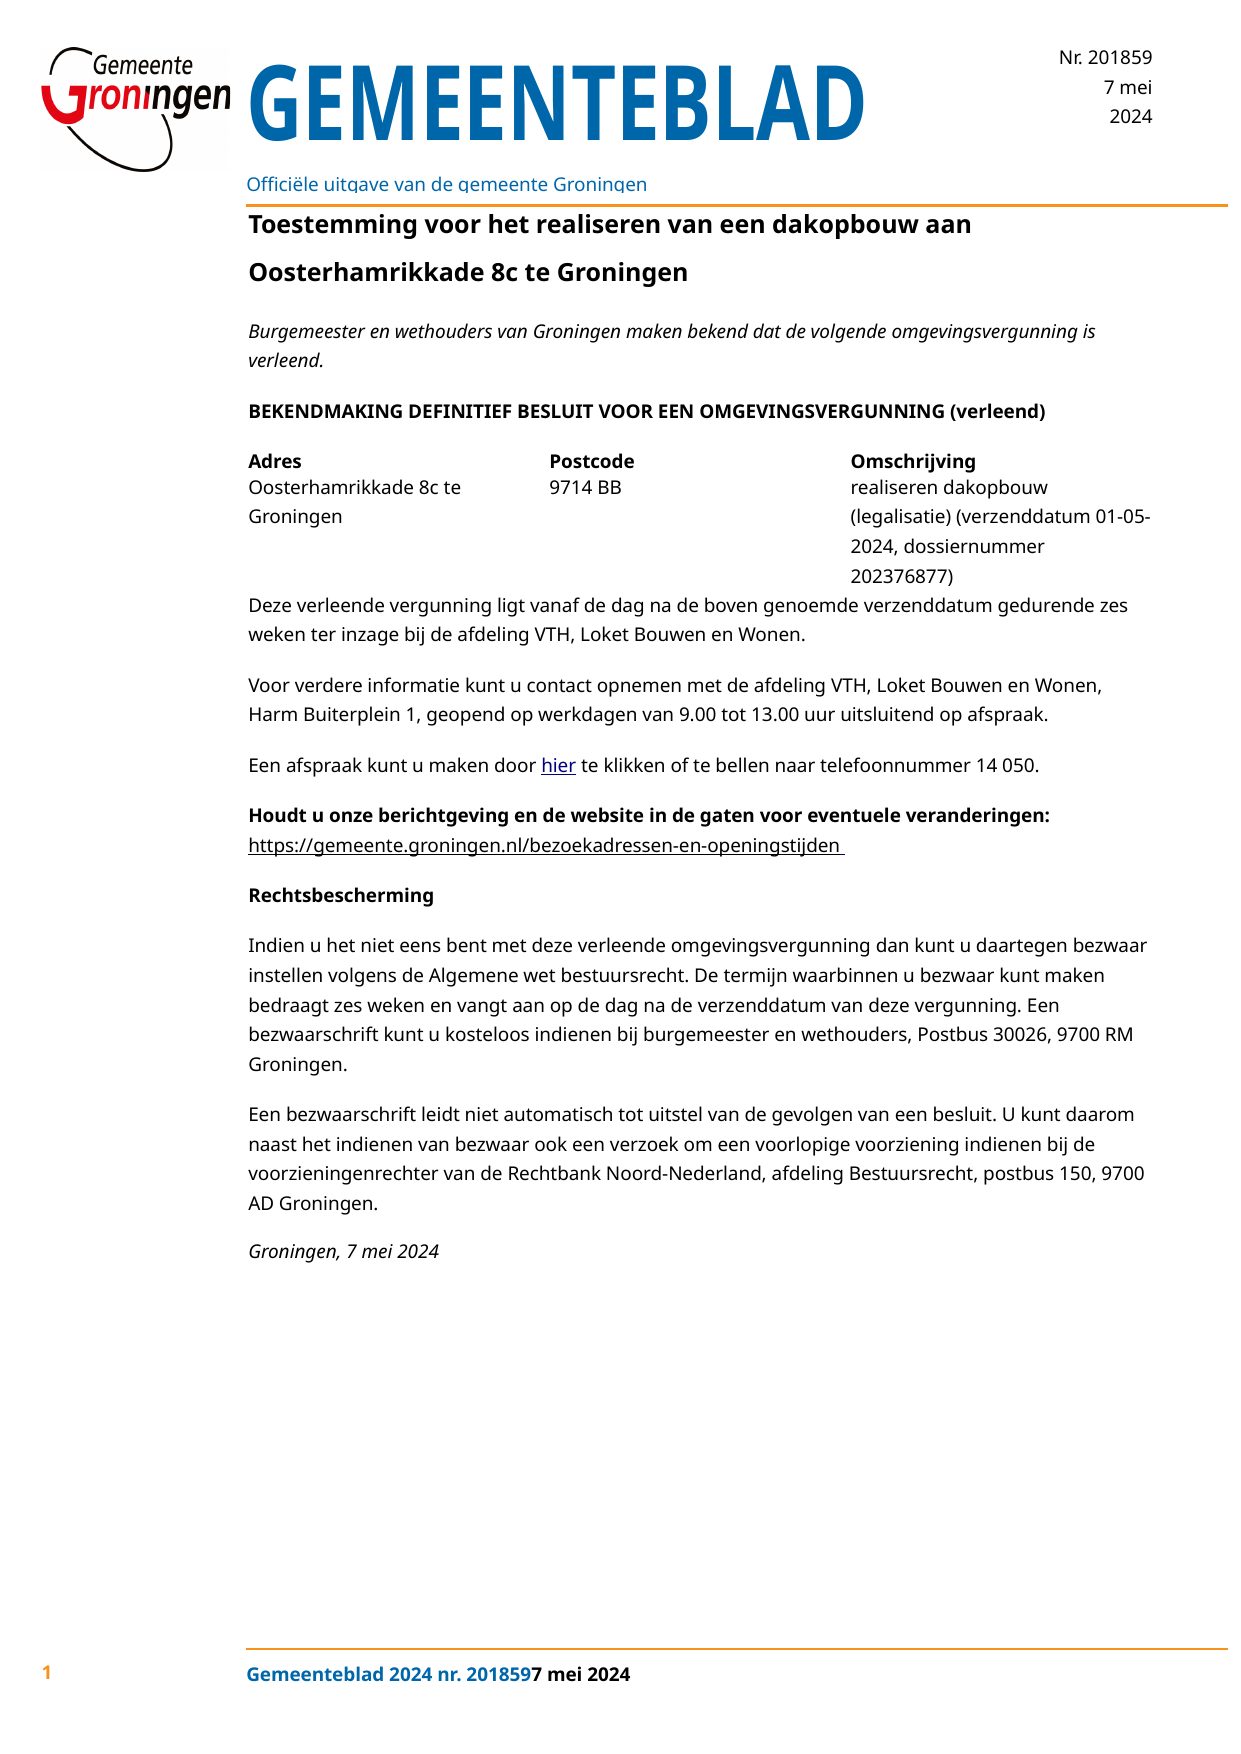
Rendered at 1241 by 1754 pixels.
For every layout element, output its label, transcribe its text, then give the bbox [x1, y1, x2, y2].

picture [41, 47, 231, 172]
text Houdt u onze berichtgeving en de website in de gaten voor eventuele veranderingen: https://gemeente.groningen.nl/bezoekadressen-en-openingstijden [248, 802, 1152, 858]
text Indien u het niet eens bent met deze verleende omgevingsvergunning dan kunt u daartegen bezwaar instellen volgens de Algemene wet bestuursrecht. De termijn waarbinnen u bezwaar kunt maken bedraagt zes weken en vangt aan op de dag na de verzenddatum van deze vergunning. Een bezwaarschrift kunt u kosteloos indienen bij burgemeester en wethouders, Postbus 30026, 9700 RM Groningen. [248, 933, 1152, 1077]
table_header Postcode [549, 449, 850, 474]
table_header Adres [248, 449, 549, 474]
text Deze verleende vergunning ligt vanaf de dag na de boven genoemde verzenddatum gedurende zes weken ter inzage bij de afdeling VTH, Loket Bouwen en Wonen. [248, 592, 1152, 647]
text Burgemeester en wethouders van Groningen maken bekend dat de volgende omgevingsvergunning is verleend. [248, 318, 1152, 373]
text Groningen, 7 mei 2024 [248, 1238, 1152, 1264]
text Rechtsbescherming [248, 882, 1152, 908]
text Een afspraak kunt u maken door hier te klikken of te bellen naar telefoonnummer 14 050. [248, 752, 1152, 778]
table_cell 9714 BB [549, 474, 850, 589]
text BEKENDMAKING DEFINITIEF BESLUIT VOOR EEN OMGEVINGSVERGUNNING (verleend) [248, 398, 1152, 424]
table_cell realiseren dakopbouw (legalisatie) (verzenddatum 01-05-2024, dossiernummer 202376877) [850, 474, 1152, 589]
table_cell Oosterhamrikkade 8c te Groningen [248, 474, 549, 589]
text Een bezwaarschrift leidt niet automatisch tot uitstel van de gevolgen van een besluit. U kunt daarom naast het indienen van bezwaar ook een verzoek om een voorlopige voorziening indienen bij de voorzieningenrechter van de Rechtbank Noord-Nederland, afdeling Bestuursrecht, postbus 150, 9700 AD Groningen. [248, 1101, 1152, 1216]
table_header Omschrijving [850, 449, 1152, 474]
text Voor verdere informatie kunt u contact opnemen met de afdeling VTH, Loket Bouwen en Wonen, Harm Buiterplein 1, geopend op werkdagen van 9.00 tot 13.00 uur uitsluitend op afspraak. [248, 672, 1152, 727]
text Toestemming voor het realiseren van een dakopbouw aan Oosterhamrikkade 8c te Groningen [248, 207, 1152, 288]
